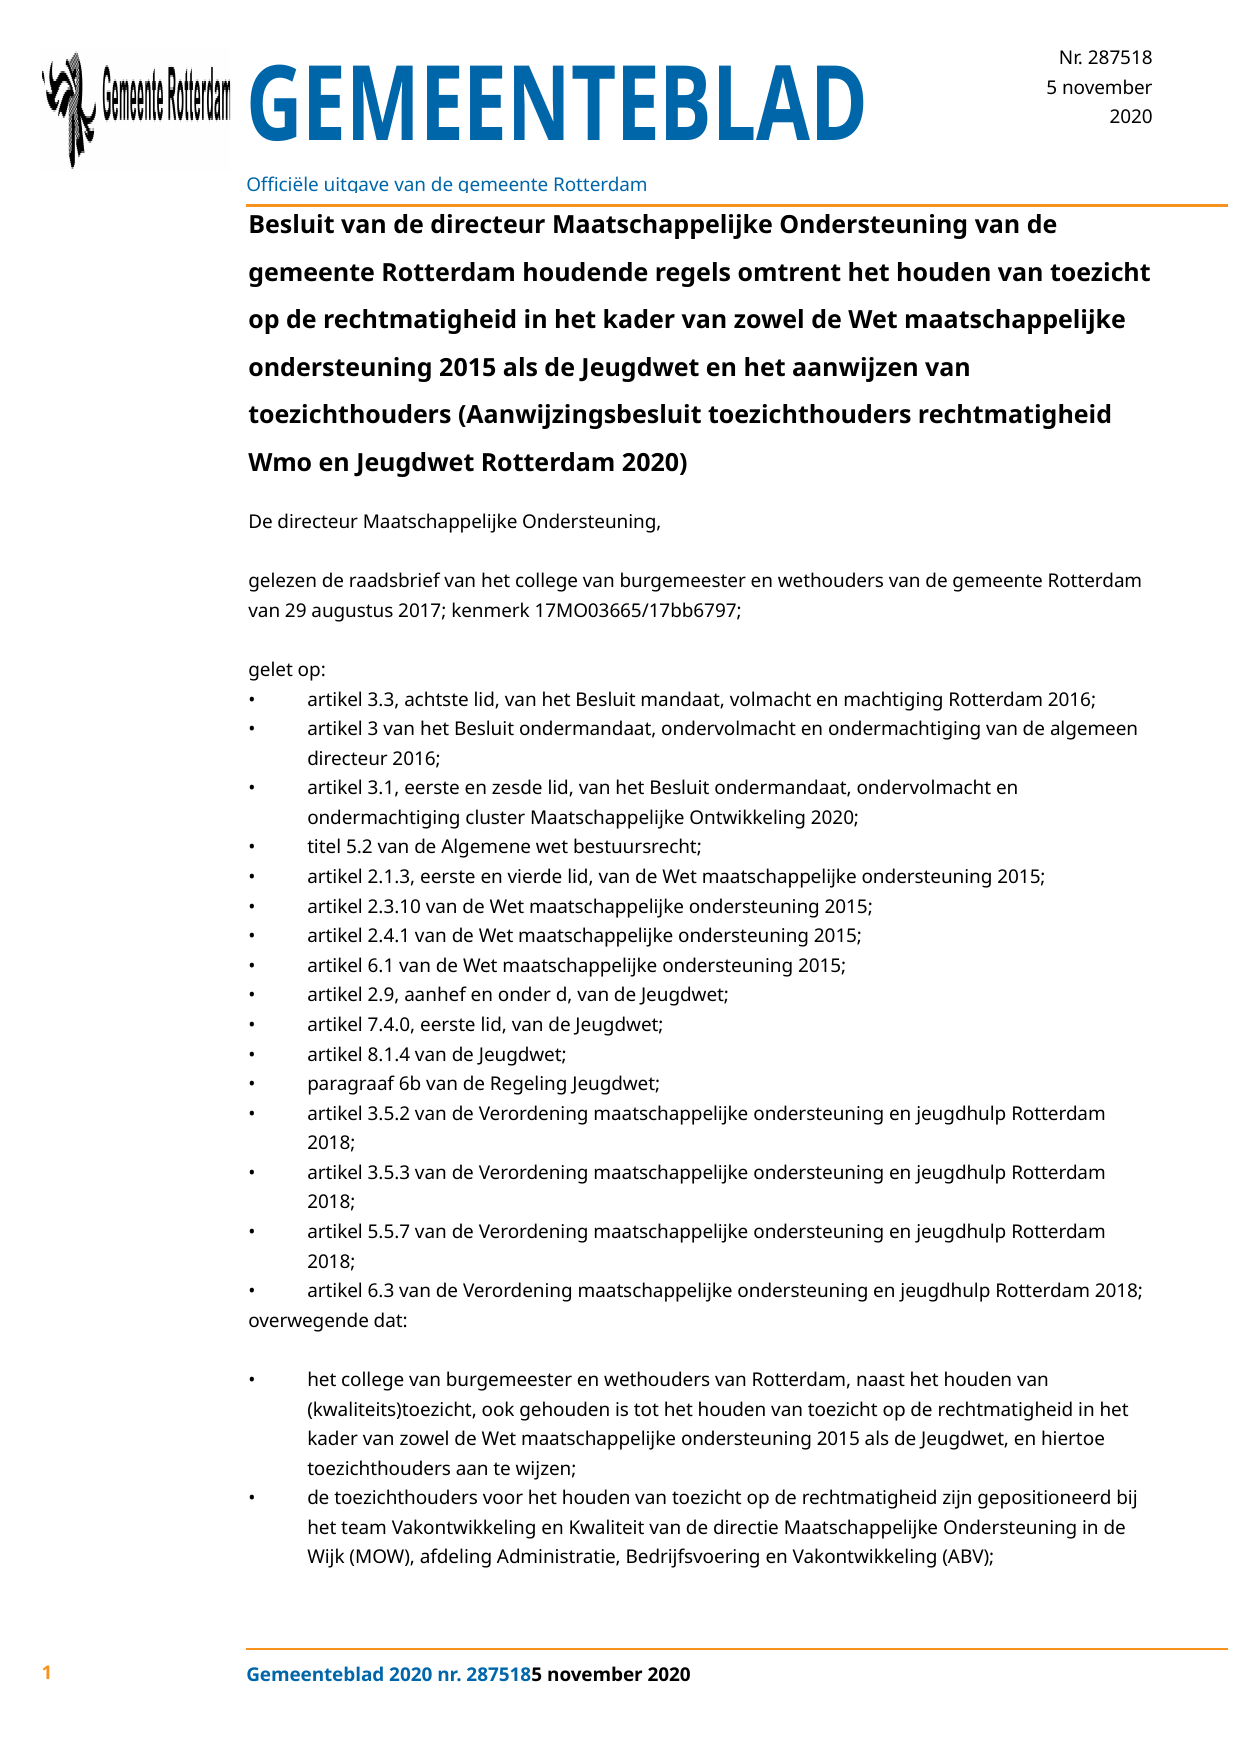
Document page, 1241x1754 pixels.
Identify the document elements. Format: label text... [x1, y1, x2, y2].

list de toezichthouders voor het houden van toezicht op de rechtmatigheid zijn gepositioneerd bij het team Vakontwikkeling en Kwaliteit van de directie Maatschappelijke Ondersteuning in de Wijk (MOW), afdeling Administratie, Bedrijfsvoering en Vakontwikkeling (ABV); [248, 1484, 1152, 1569]
list artikel 2.9, aanhef en onder d, van de Jeugdwet; [248, 982, 1152, 1007]
list het college van burgemeester en wethouders van Rotterdam, naast het houden van (kwaliteits)toezicht, ook gehouden is tot het houden van toezicht op de rechtmatigheid in het kader van zowel de Wet maatschappelijke ondersteuning 2015 als de Jeugdwet, en hiertoe toezichthouders aan te wijzen; [248, 1366, 1152, 1481]
list artikel 8.1.4 van de Jeugdwet; [248, 1041, 1152, 1067]
list artikel 2.1.3, eerste en vierde lid, van de Wet maatschappelijke ondersteuning 2015; [248, 863, 1152, 889]
list artikel 2.4.1 van de Wet maatschappelijke ondersteuning 2015; [248, 922, 1152, 948]
list artikel 7.4.0, eerste lid, van de Jeugdwet; [248, 1011, 1152, 1037]
text De directeur Maatschappelijke Ondersteuning, [248, 508, 1152, 534]
text overwegende dat: [248, 1307, 1152, 1333]
list artikel 3.1, eerste en zesde lid, van het Besluit ondermandaat, ondervolmacht en ondermachtiging cluster Maatschappelijke Ontwikkeling 2020; [248, 774, 1152, 830]
list artikel 6.1 van de Wet maatschappelijke ondersteuning 2015; [248, 952, 1152, 978]
list artikel 3 van het Besluit ondermandaat, ondervolmacht en ondermachtiging van de algemeen directeur 2016; [248, 715, 1152, 771]
list paragraaf 6b van de Regeling Jeugdwet; [248, 1070, 1152, 1096]
picture [41, 47, 231, 172]
text gelezen de raadsbrief van het college van burgemeester en wethouders van de gemeente Rotterdam van 29 augustus 2017; kenmerk 17MO03665/17bb6797; [248, 567, 1152, 623]
list artikel 6.3 van de Verordening maatschappelijke ondersteuning en jeugdhulp Rotterdam 2018; [248, 1277, 1152, 1303]
list artikel 5.5.7 van de Verordening maatschappelijke ondersteuning en jeugdhulp Rotterdam 2018; [248, 1218, 1152, 1274]
text gelet op: [248, 656, 1152, 682]
text Besluit van de directeur Maatschappelijke Ondersteuning van de gemeente Rotterdam houdende regels omtrent het houden van toezicht op de rechtmatigheid in het kader van zowel de Wet maatschappelijke ondersteuning 2015 als de Jeugdwet en het aanwijzen van toezichthouders (Aanwijzingsbesluit toezichthouders rechtmatigheid Wmo en Jeugdwet Rotterdam 2020) [248, 207, 1152, 479]
list artikel 3.5.3 van de Verordening maatschappelijke ondersteuning en jeugdhulp Rotterdam 2018; [248, 1159, 1152, 1214]
list artikel 2.3.10 van de Wet maatschappelijke ondersteuning 2015; [248, 893, 1152, 919]
list artikel 3.5.2 van de Verordening maatschappelijke ondersteuning en jeugdhulp Rotterdam 2018; [248, 1100, 1152, 1155]
list titel 5.2 van de Algemene wet bestuursrecht; [248, 834, 1152, 859]
list artikel 3.3, achtste lid, van het Besluit mandaat, volmacht en machtiging Rotterdam 2016; [248, 686, 1152, 712]
